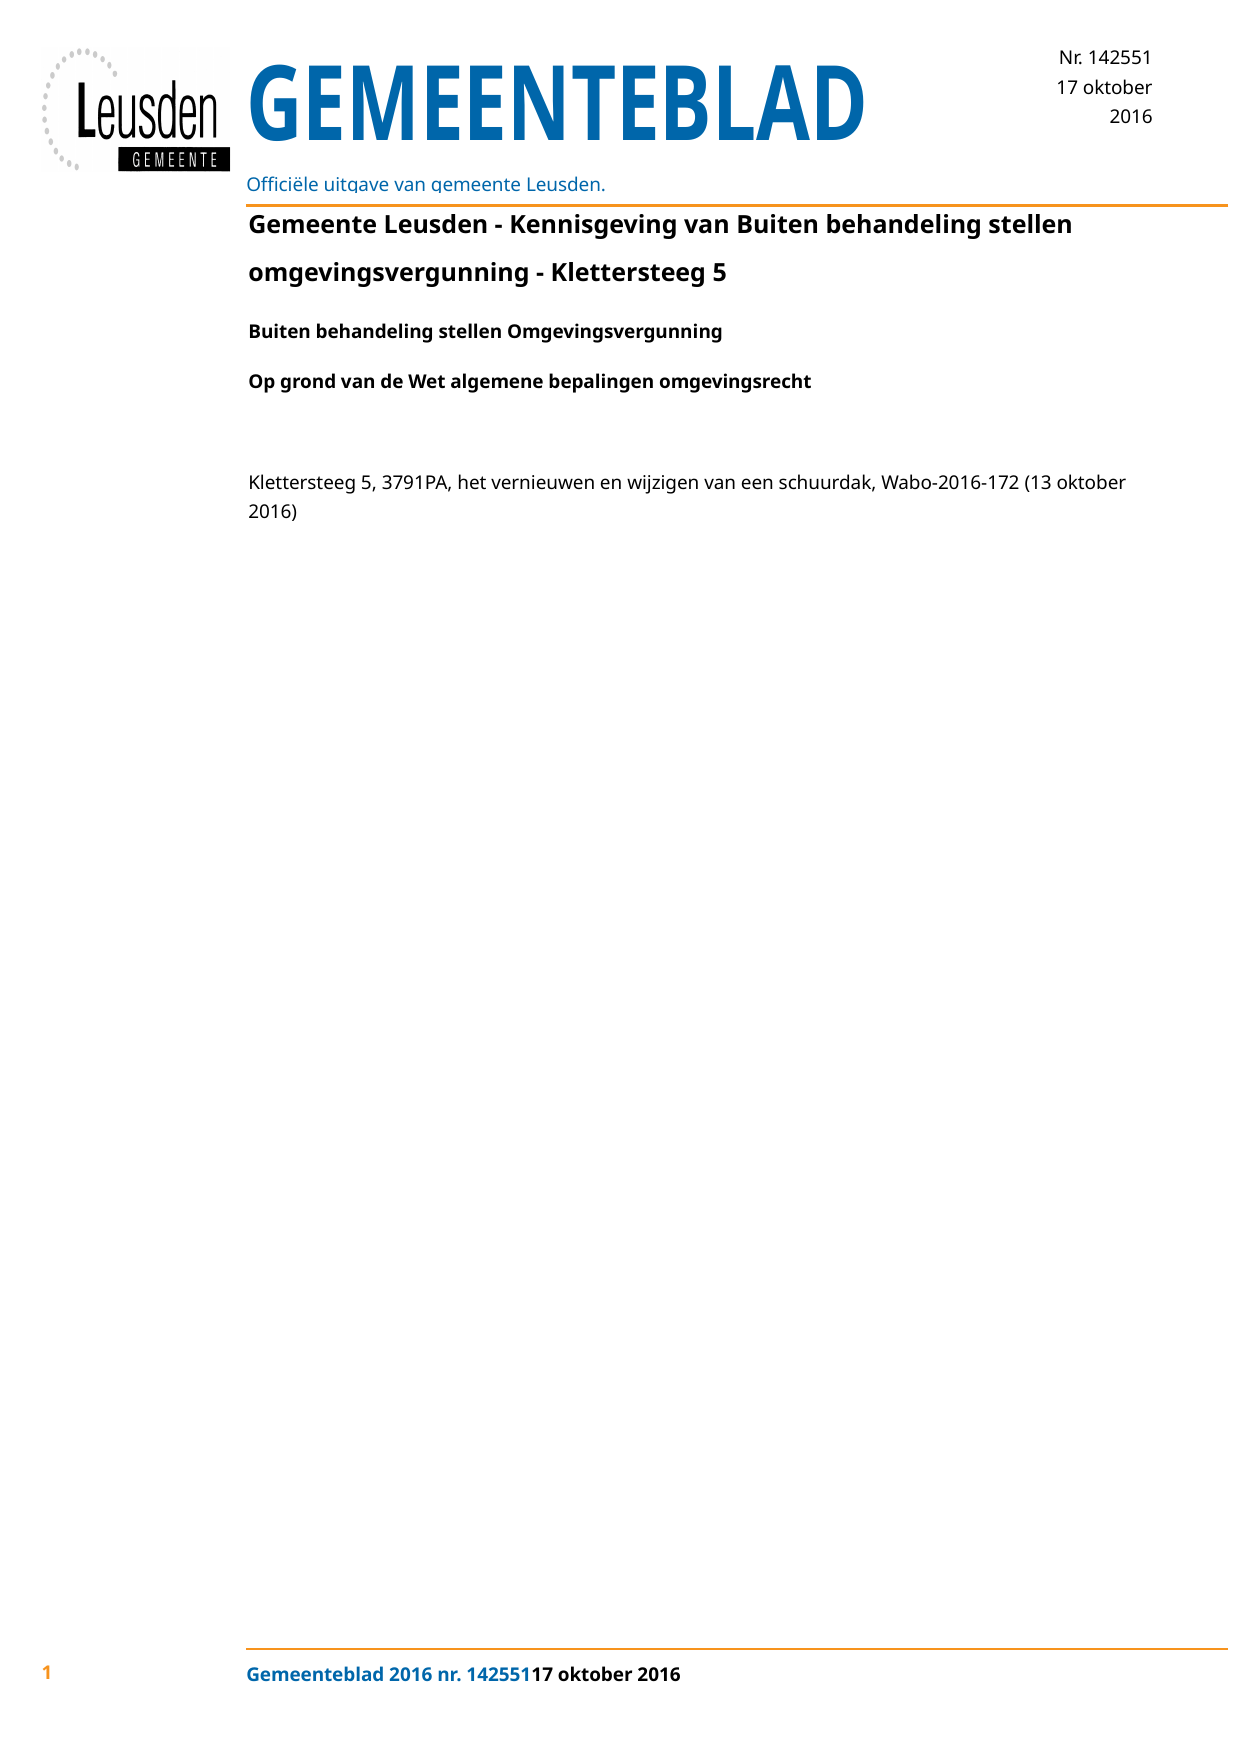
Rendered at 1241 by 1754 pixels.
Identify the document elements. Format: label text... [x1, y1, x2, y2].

text Klettersteeg 5, 3791PA, het vernieuwen en wijzigen van een schuurdak, Wabo-2016-172 (13 oktober 2016) [248, 469, 1152, 524]
text Op grond van de Wet algemene bepalingen omgevingsrecht [248, 368, 1152, 394]
picture [41, 47, 231, 172]
text Buiten behandeling stellen Omgevingsvergunning [248, 318, 1152, 344]
text Gemeente Leusden - Kennisgeving van Buiten behandeling stellen omgevingsvergunning - Klettersteeg 5 [248, 207, 1152, 288]
